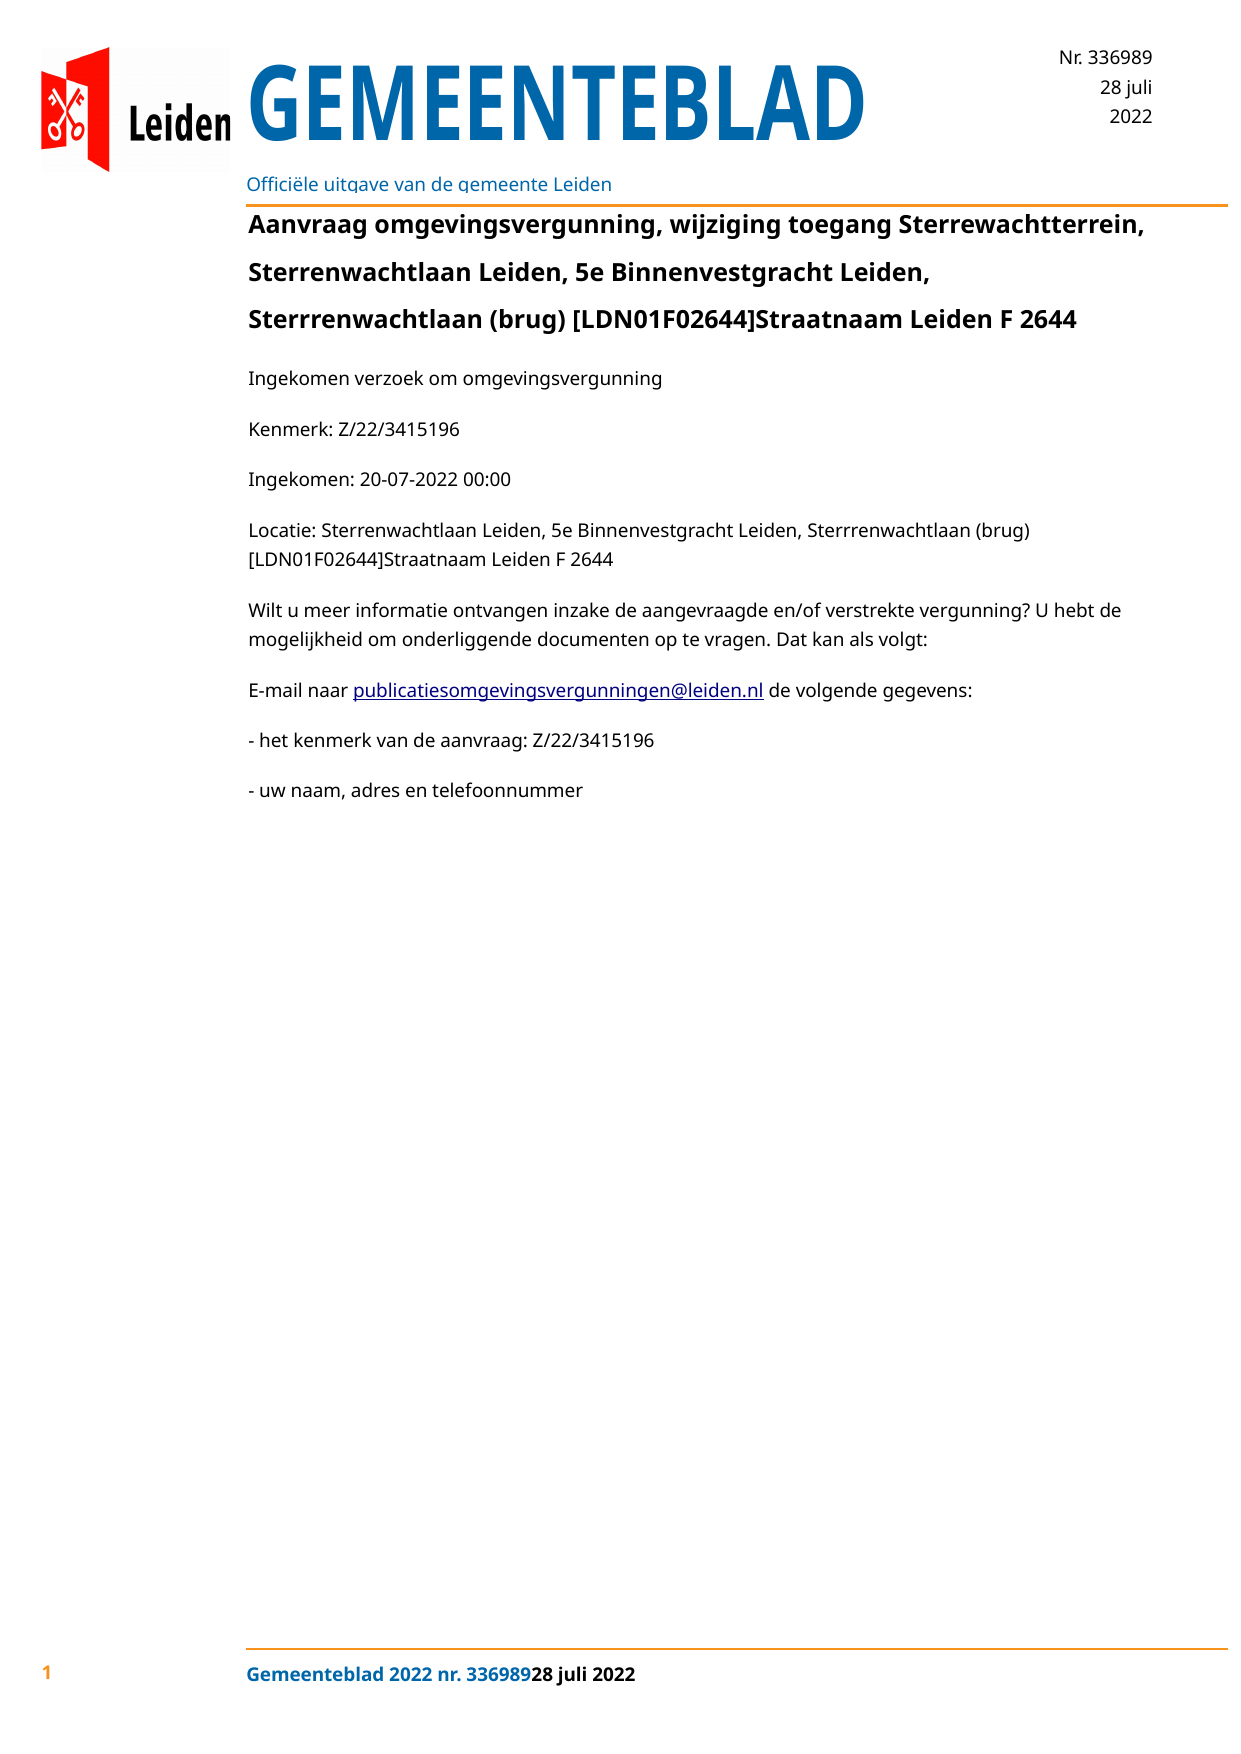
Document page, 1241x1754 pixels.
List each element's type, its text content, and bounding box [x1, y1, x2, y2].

text Locatie: Sterrenwachtlaan Leiden, 5e Binnenvestgracht Leiden, Sterrrenwachtlaan (brug) [LDN01F02644]Straatnaam Leiden F 2644 [248, 517, 1152, 572]
text E-mail naar publicatiesomgevingsvergunningen@leiden.nl de volgende gegevens: [248, 677, 1152, 702]
text Ingekomen verzoek om omgevingsvergunning [248, 366, 1152, 391]
text Wilt u meer informatie ontvangen inzake de aangevraagde en/of verstrekte vergunning? U hebt de mogelijkheid om onderliggende documenten op te vragen. Dat kan als volgt: [248, 597, 1152, 652]
text - uw naam, adres en telefoonnummer [248, 778, 1152, 803]
text Kenmerk: Z/22/3415196 [248, 416, 1152, 442]
picture [41, 47, 231, 172]
text Aanvraag omgevingsvergunning, wijziging toegang Sterrewachtterrein, Sterrenwachtlaan Leiden, 5e Binnenvestgracht Leiden, Sterrrenwachtlaan (brug) [LDN01F02644]Straatnaam Leiden F 2644 [248, 207, 1152, 336]
text Ingekomen: 20-07-2022 00:00 [248, 466, 1152, 492]
text - het kenmerk van de aanvraag: Z/22/3415196 [248, 727, 1152, 753]
